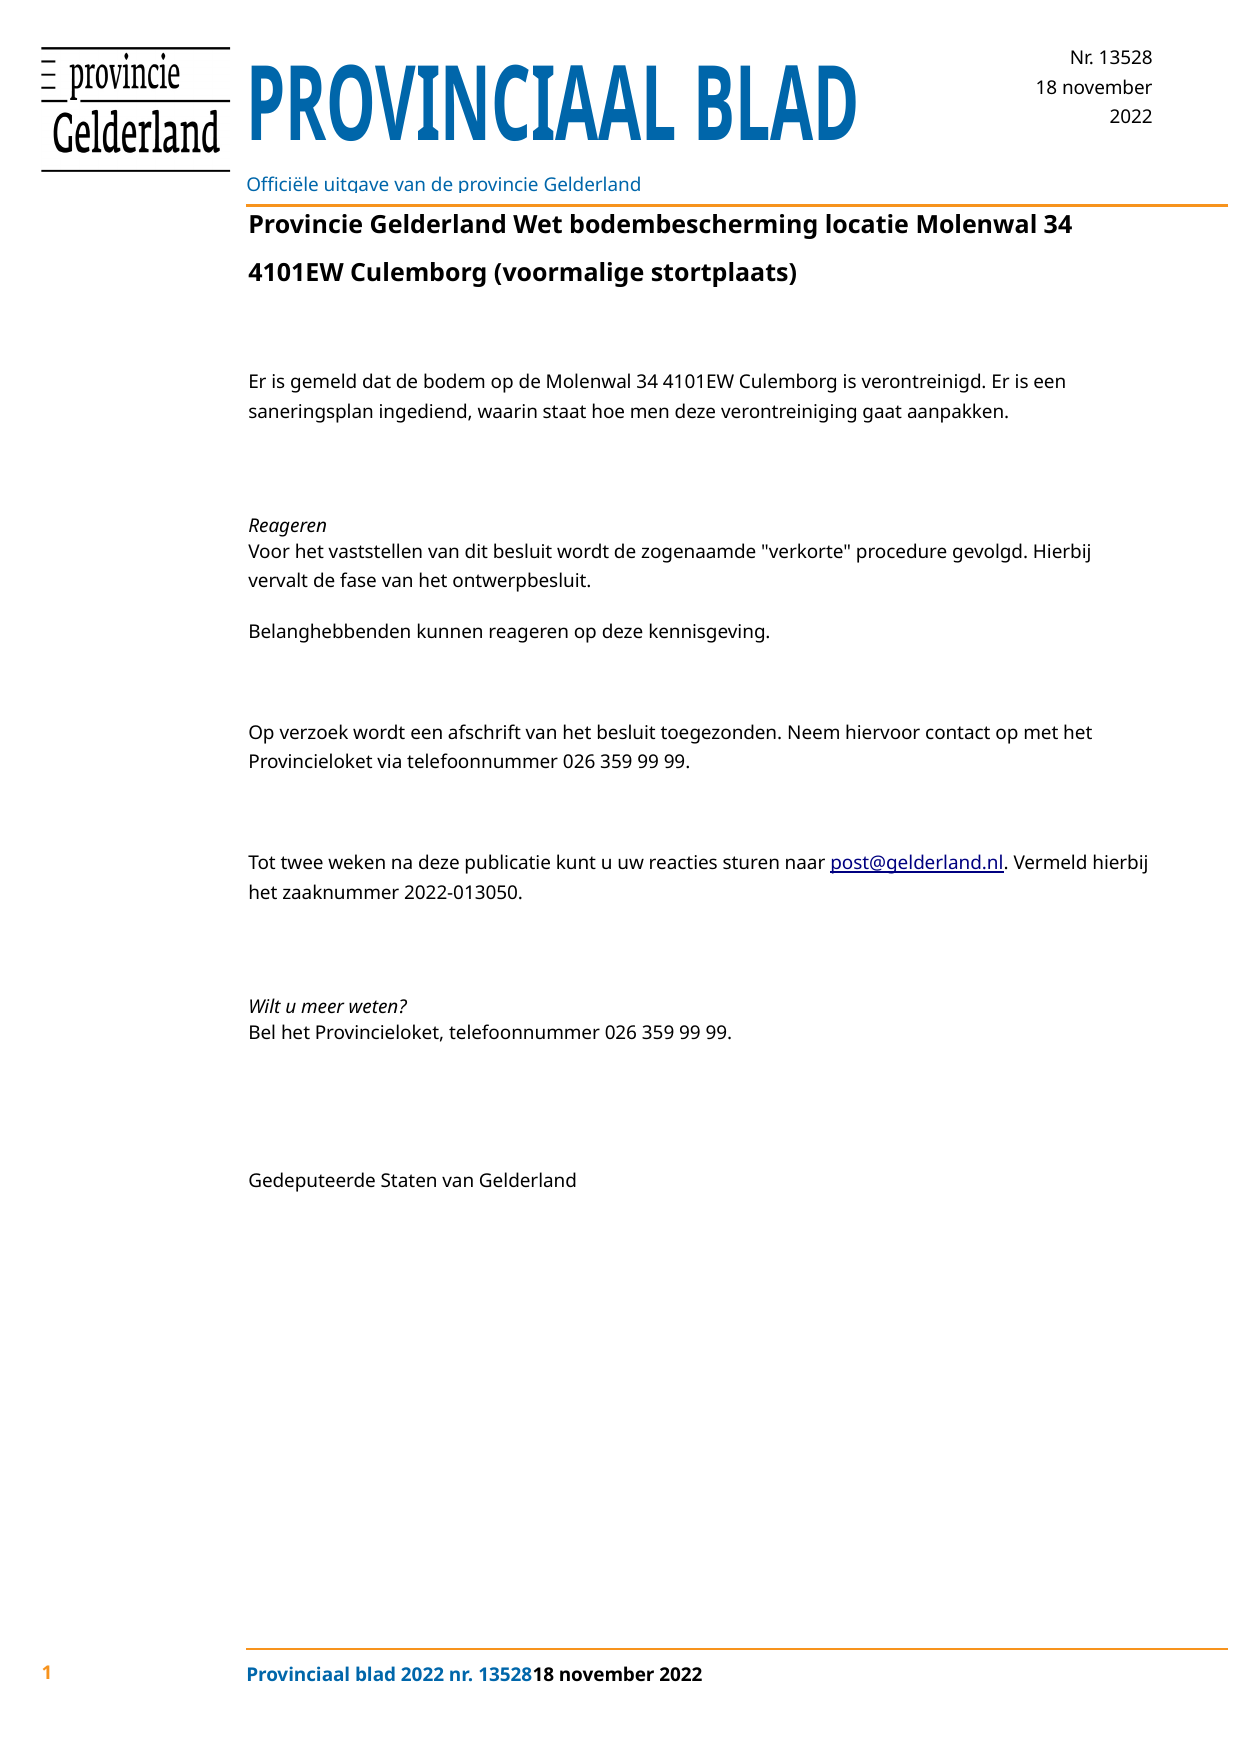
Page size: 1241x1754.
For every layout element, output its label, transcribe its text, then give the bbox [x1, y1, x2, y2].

picture [41, 47, 231, 172]
text Belanghebbenden kunnen reageren op deze kennisgeving. [248, 618, 1152, 644]
text Voor het vaststellen van dit besluit wordt de zogenaamde "verkorte" procedure gevolgd. Hierbij vervalt de fase van het ontwerpbesluit. [248, 538, 1152, 593]
text Wilt u meer weten? [248, 993, 1152, 1019]
text Er is gemeld dat de bodem op de Molenwal 34 4101EW Culemborg is verontreinigd. Er is een saneringsplan ingediend, waarin staat hoe men deze verontreiniging gaat aanpakken. [248, 368, 1152, 424]
text Bel het Provincieloket, telefoonnummer 026 359 99 99. [248, 1019, 1152, 1045]
text Gedeputeerde Staten van Gelderland [248, 1168, 1152, 1193]
text Op verzoek wordt een afschrift van het besluit toegezonden. Neem hiervoor contact op met het Provincieloket via telefoonnummer 026 359 99 99. [248, 719, 1152, 774]
text Reageren [248, 512, 1152, 538]
text Provincie Gelderland Wet bodembescherming locatie Molenwal 34 4101EW Culemborg (voormalige stortplaats) [248, 207, 1152, 288]
text Tot twee weken na deze publicatie kunt u uw reacties sturen naar post@gelderland.nl. Vermeld hierbij het zaaknummer 2022-013050. [248, 849, 1152, 904]
